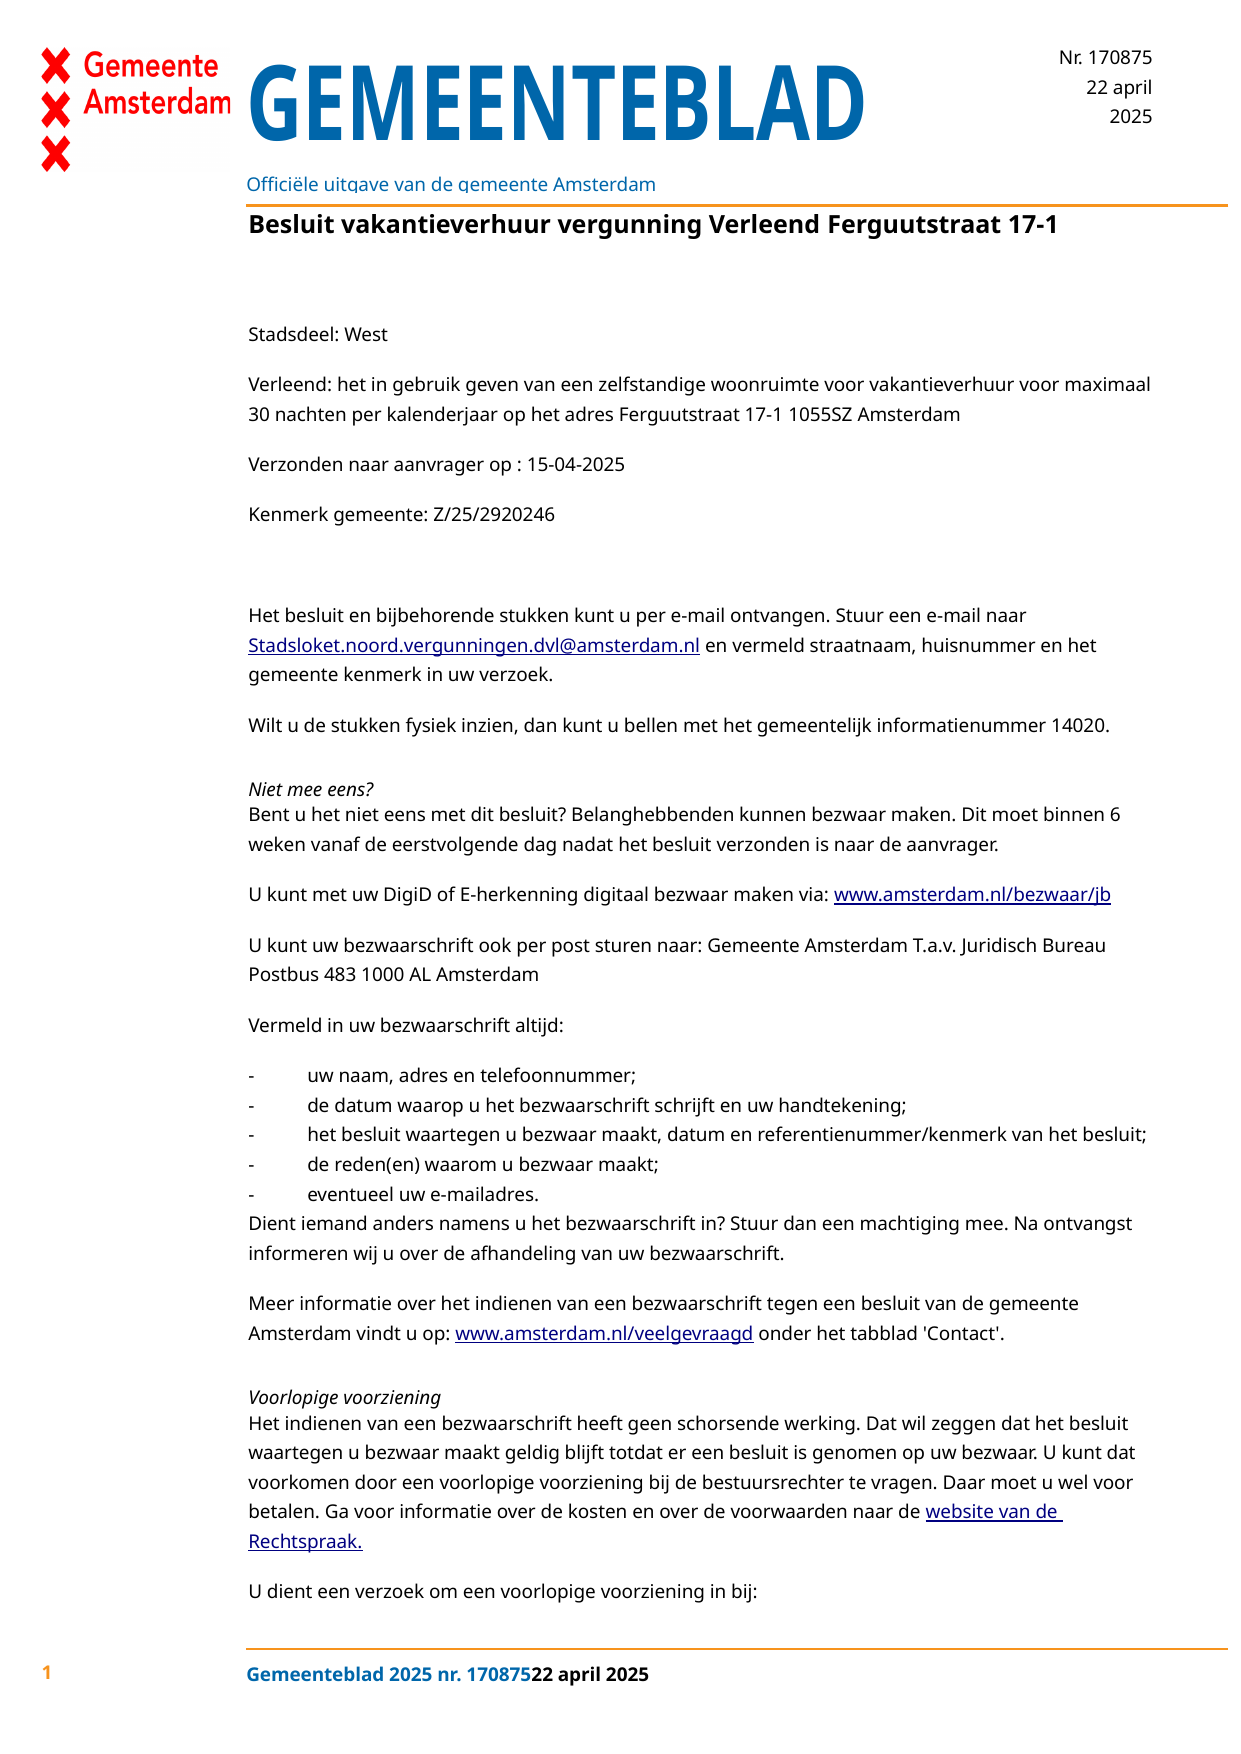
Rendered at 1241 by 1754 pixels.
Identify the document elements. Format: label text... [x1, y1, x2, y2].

text U kunt met uw DigiD of E-herkenning digitaal bezwaar maken via: www.amsterdam.nl/bezwaar/jb [248, 882, 1152, 907]
text Vermeld in uw bezwaarschrift altijd: [248, 1012, 1152, 1038]
text Verzonden naar aanvrager op : 15-04-2025 [248, 451, 1152, 477]
text Dient iemand anders namens u het bezwaarschrift in? Stuur dan een machtiging mee. Na ontvangst informeren wij u over de afhandeling van uw bezwaarschrift. [248, 1210, 1152, 1266]
list de reden(en) waarom u bezwaar maakt; [248, 1151, 1152, 1177]
list uw naam, adres en telefoonnummer; [248, 1062, 1152, 1088]
list de datum waarop u het bezwaarschrift schrijft en uw handtekening; [248, 1092, 1152, 1118]
text Wilt u de stukken fysiek inzien, dan kunt u bellen met het gemeentelijk informatienummer 14020. [248, 712, 1152, 738]
text Besluit vakantieverhuur vergunning Verleend Ferguutstraat 17-1 [248, 207, 1152, 241]
text Niet mee eens? [248, 776, 1152, 802]
text U dient een verzoek om een voorlopige voorziening in bij: [248, 1578, 1152, 1604]
picture [41, 47, 231, 172]
text Het besluit en bijbehorende stukken kunt u per e-mail ontvangen. Stuur een e-mail naar Stadsloket.noord.vergunningen.dvl@amsterdam.nl en vermeld straatnaam, huisnummer en het gemeente kenmerk in uw verzoek. [248, 602, 1152, 687]
text Stadsdeel: West [248, 321, 1152, 346]
list eventueel uw e-mailadres. [248, 1181, 1152, 1207]
text Bent u het niet eens met dit besluit? Belanghebbenden kunnen bezwaar maken. Dit moet binnen 6 weken vanaf de eerstvolgende dag nadat het besluit verzonden is naar de aanvrager. [248, 802, 1152, 857]
text Voorlopige voorziening [248, 1384, 1152, 1410]
list het besluit waartegen u bezwaar maakt, datum en referentienummer/kenmerk van het besluit; [248, 1122, 1152, 1147]
text Het indienen van een bezwaarschrift heeft geen schorsende werking. Dat wil zeggen dat het besluit waartegen u bezwaar maakt geldig blijft totdat er een besluit is genomen op uw bezwaar. U kunt dat voorkomen door een voorlopige voorziening bij de bestuursrechter te vragen. Daar moet u wel voor betalen. Ga voor informatie over de kosten en over de voorwaarden naar de website van de Rechtspraak. [248, 1410, 1152, 1554]
text Kenmerk gemeente: Z/25/2920246 [248, 502, 1152, 527]
text Verleend: het in gebruik geven van een zelfstandige woonruimte voor vakantieverhuur voor maximaal 30 nachten per kalenderjaar op het adres Ferguutstraat 17-1 1055SZ Amsterdam [248, 371, 1152, 426]
text Meer informatie over het indienen van een bezwaarschrift tegen een besluit van de gemeente Amsterdam vindt u op: www.amsterdam.nl/veelgevraagd onder het tabblad 'Contact'. [248, 1290, 1152, 1346]
text U kunt uw bezwaarschrift ook per post sturen naar: Gemeente Amsterdam T.a.v. Juridisch Bureau Postbus 483 1000 AL Amsterdam [248, 932, 1152, 987]
